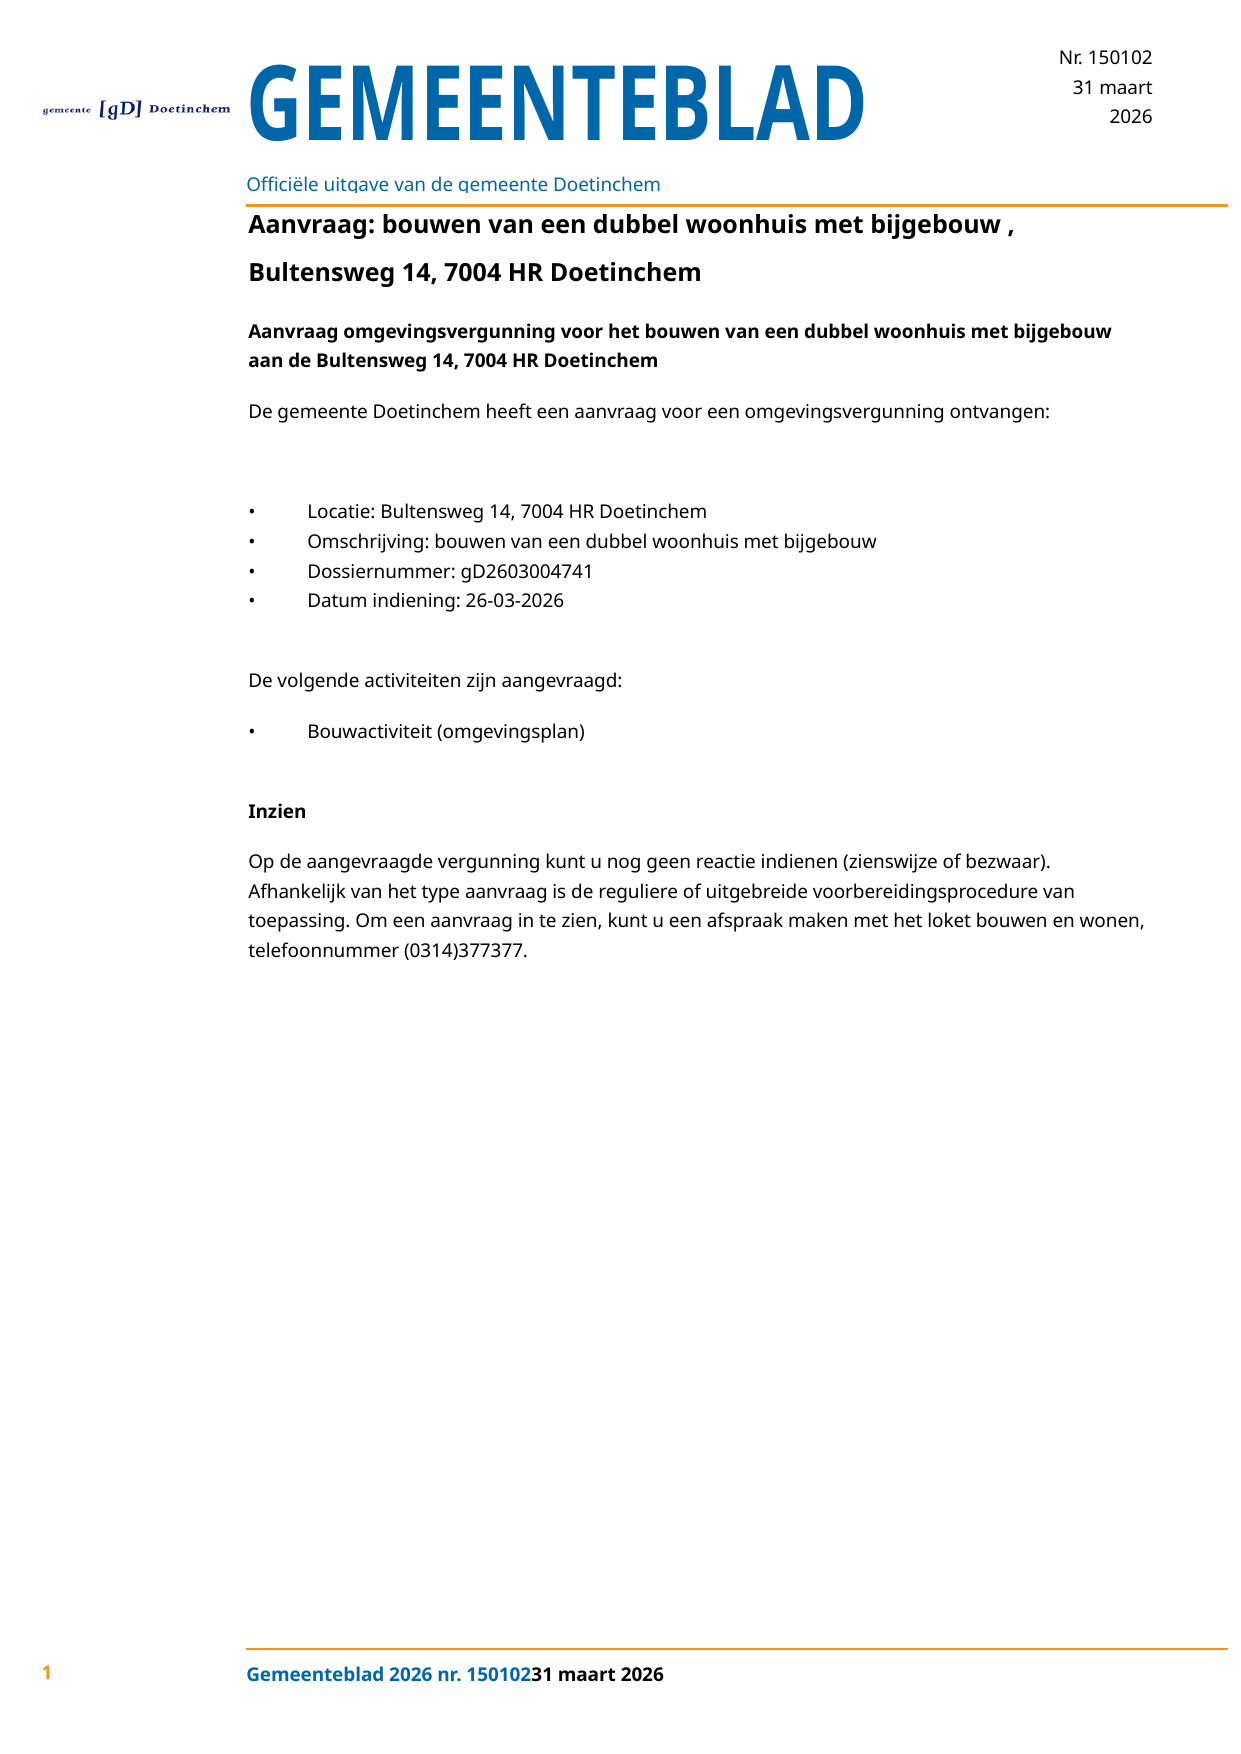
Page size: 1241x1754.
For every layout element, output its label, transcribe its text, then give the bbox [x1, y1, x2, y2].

text Aanvraag: bouwen van een dubbel woonhuis met bijgebouw , Bultensweg 14, 7004 HR Doetinchem [248, 207, 1152, 288]
list Dossiernummer: gD2603004741 [248, 558, 1152, 584]
list Omschrijving: bouwen van een dubbel woonhuis met bijgebouw [248, 528, 1152, 554]
text De volgende activiteiten zijn aangevraagd: [248, 667, 1152, 693]
list Bouwactiviteit (omgevingsplan) [248, 718, 1152, 744]
text Aanvraag omgevingsvergunning voor het bouwen van een dubbel woonhuis met bijgebouw aan de Bultensweg 14, 7004 HR Doetinchem [248, 318, 1152, 373]
list Datum indiening: 26-03-2026 [248, 587, 1152, 613]
text De gemeente Doetinchem heeft een aanvraag voor een omgevingsvergunning ontvangen: [248, 398, 1152, 424]
list Locatie: Bultensweg 14, 7004 HR Doetinchem [248, 499, 1152, 524]
text Op de aangevraagde vergunning kunt u nog geen reactie indienen (zienswijze of bezwaar). Afhankelijk van het type aanvraag is de reguliere of uitgebreide voorbereidingsprocedure van toepassing. Om een aanvraag in te zien, kunt u een afspraak maken met het loket bouwen en wonen, telefoonnummer (0314)377377. [248, 848, 1152, 963]
picture [41, 47, 231, 172]
text Inzien [248, 798, 1152, 824]
